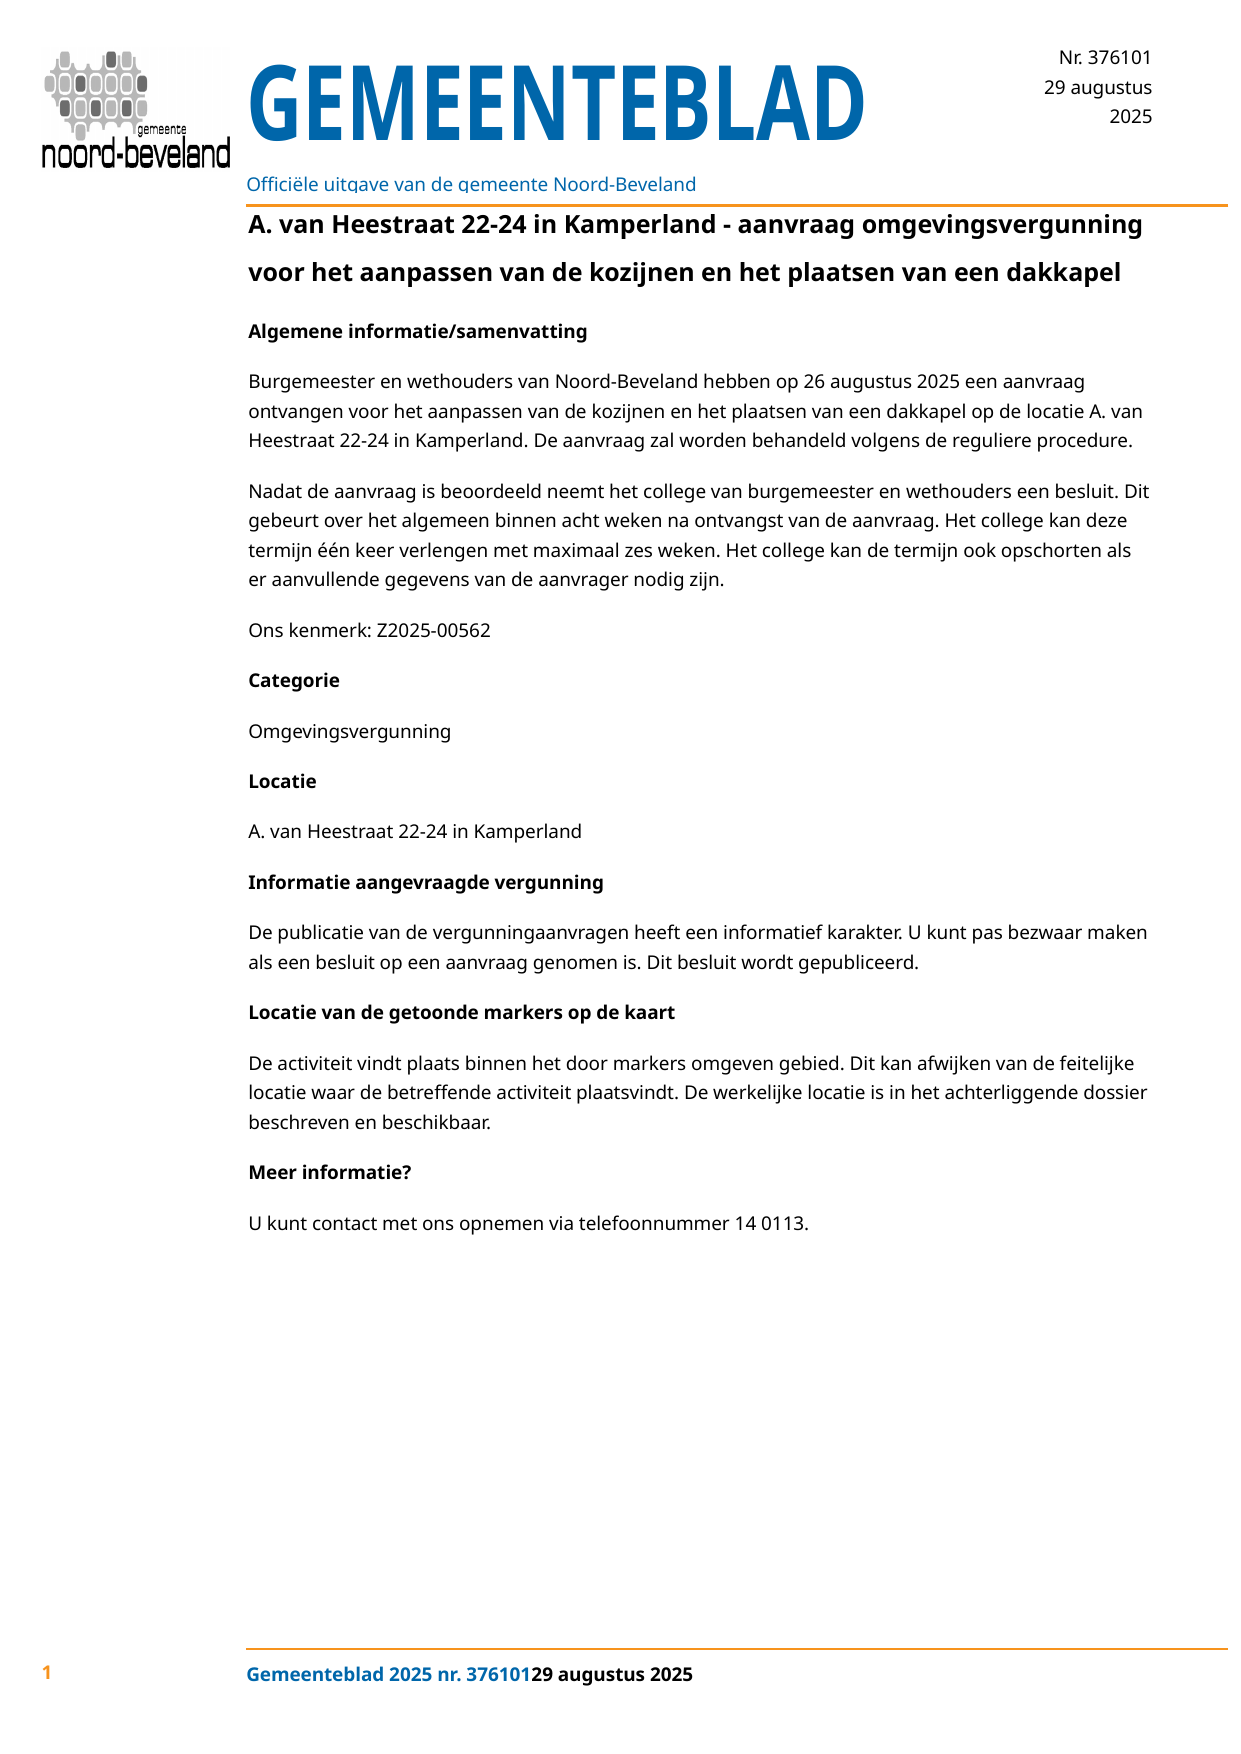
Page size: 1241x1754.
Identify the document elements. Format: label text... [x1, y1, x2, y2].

text Informatie aangevraagde vergunning [248, 869, 1152, 895]
text Algemene informatie/samenvatting [248, 318, 1152, 344]
text Omgevingsvergunning [248, 718, 1152, 744]
text Meer informatie? [248, 1159, 1152, 1185]
text Locatie [248, 768, 1152, 794]
text Categorie [248, 667, 1152, 693]
text De publicatie van de vergunningaanvragen heeft een informatief karakter. U kunt pas bezwaar maken als een besluit op een aanvraag genomen is. Dit besluit wordt gepubliceerd. [248, 919, 1152, 975]
text A. van Heestraat 22-24 in Kamperland - aanvraag omgevingsvergunning voor het aanpassen van de kozijnen en het plaatsen van een dakkapel [248, 207, 1152, 288]
text Burgemeester en wethouders van Noord-Beveland hebben op 26 augustus 2025 een aanvraag ontvangen voor het aanpassen van de kozijnen en het plaatsen van een dakkapel op de locatie A. van Heestraat 22-24 in Kamperland. De aanvraag zal worden behandeld volgens de reguliere procedure. [248, 368, 1152, 453]
text Locatie van de getoonde markers op de kaart [248, 999, 1152, 1025]
picture [41, 47, 231, 172]
text Nadat de aanvraag is beoordeeld neemt het college van burgemeester en wethouders een besluit. Dit gebeurt over het algemeen binnen acht weken na ontvangst van de aanvraag. Het college kan deze termijn één keer verlengen met maximaal zes weken. Het college kan de termijn ook opschorten als er aanvullende gegevens van de aanvrager nodig zijn. [248, 478, 1152, 592]
text U kunt contact met ons opnemen via telefoonnummer 14 0113. [248, 1210, 1152, 1236]
text De activiteit vindt plaats binnen het door markers omgeven gebied. Dit kan afwijken van de feitelijke locatie waar de betreffende activiteit plaatsvindt. De werkelijke locatie is in het achterliggende dossier beschreven en beschikbaar. [248, 1050, 1152, 1135]
text A. van Heestraat 22-24 in Kamperland [248, 819, 1152, 844]
text Ons kenmerk: Z2025-00562 [248, 617, 1152, 643]
